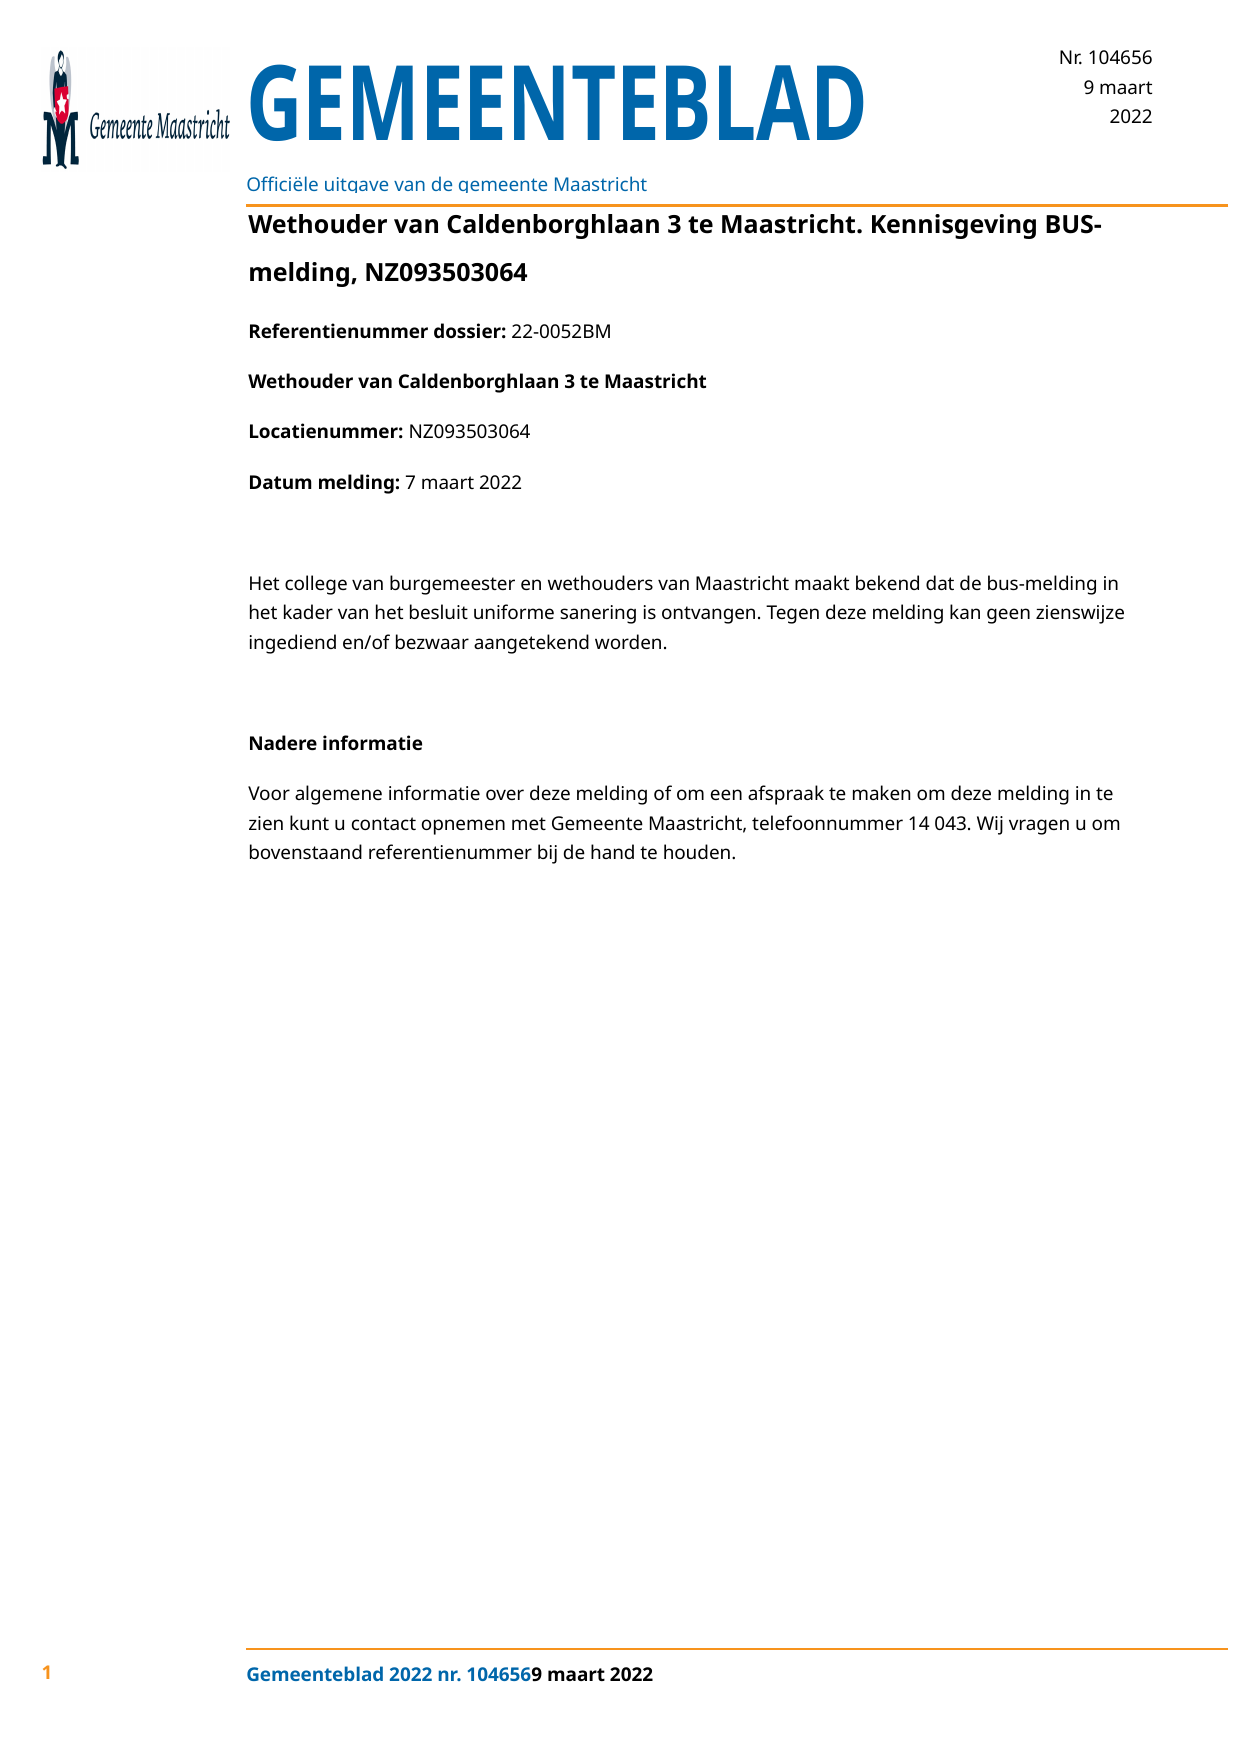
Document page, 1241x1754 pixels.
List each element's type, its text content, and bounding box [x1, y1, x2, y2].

text Voor algemene informatie over deze melding of om een afspraak te maken om deze melding in te zien kunt u contact opnemen met Gemeente Maastricht, telefoonnummer 14 043. Wij vragen u om bovenstaand referentienummer bij de hand te houden. [248, 780, 1152, 865]
picture [41, 47, 231, 172]
text Nadere informatie [248, 730, 1152, 756]
text Wethouder van Caldenborghlaan 3 te Maastricht. Kennisgeving BUS-melding, NZ093503064 [248, 207, 1152, 288]
text Referentienummer dossier: 22-0052BM [248, 318, 1152, 344]
text Wethouder van Caldenborghlaan 3 te Maastricht [248, 368, 1152, 394]
text Datum melding: 7 maart 2022 [248, 469, 1152, 495]
text Locatienummer: NZ093503064 [248, 419, 1152, 444]
text Het college van burgemeester en wethouders van Maastricht maakt bekend dat de bus-melding in het kader van het besluit uniforme sanering is ontvangen. Tegen deze melding kan geen zienswijze ingediend en/of bezwaar aangetekend worden. [248, 570, 1152, 655]
